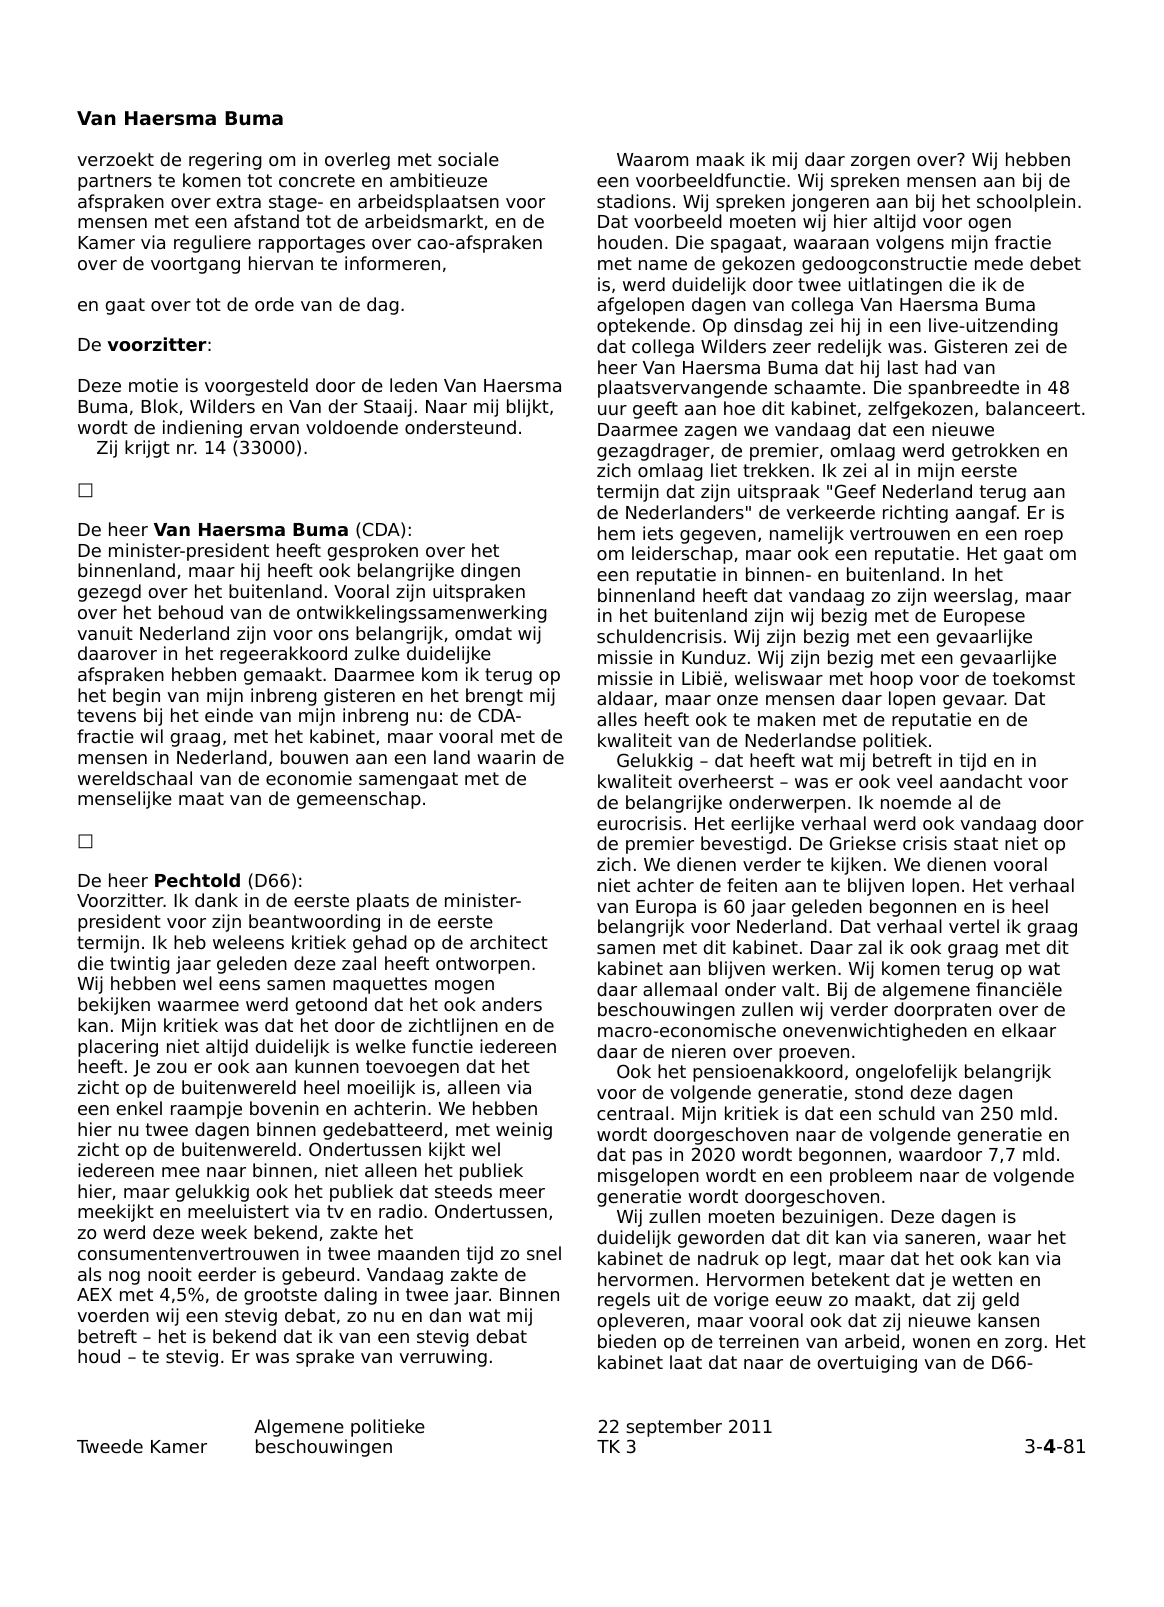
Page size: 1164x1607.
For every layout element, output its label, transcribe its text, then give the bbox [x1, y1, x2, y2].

text Gelukkig – dat heeft wat mij betreft in tijd en in kwaliteit overheerst – was er ook veel aandacht voor de belangrijke onderwerpen. Ik noemde al de eurocrisis. Het eerlijke verhaal werd ook vandaag door de premier bevestigd. De Griekse crisis staat niet op zich. We dienen verder te kijken. We dienen vooral niet achter de feiten aan te blijven lopen. Het verhaal van Europa is 60 jaar geleden begonnen en is heel belangrijk voor Nederland. Dat verhaal vertel ik graag samen met dit kabinet. Daar zal ik ook graag met dit kabinet aan blijven werken. Wij komen terug op wat daar allemaal onder valt. Bij de algemene financiële beschouwingen zullen wij verder doorpraten over de macro-economische onevenwichtigheden en elkaar daar de nieren over proeven. [596, 751, 1087, 1062]
text Deze motie is voorgesteld door de leden Van Haersma Buma, Blok, Wilders en Van der Staaij. Naar mij blijkt, wordt de indiening ervan voldoende ondersteund. [77, 376, 567, 438]
text De minister-president heeft gesproken over het binnenland, maar hij heeft ook belangrijke dingen gezegd over het buitenland. Vooral zijn uitspraken over het behoud van de ontwikkelingssamenwerking vanuit Nederland zijn voor ons belangrijk, omdat wij daarover in het regeerakkoord zulke duidelijke afspraken hebben gemaakt. Daarmee kom ik terug op het begin van mijn inbreng gisteren en het brengt mij tevens bij het einde van mijn inbreng nu: de CDA-fractie wil graag, met het kabinet, maar vooral met de mensen in Nederland, bouwen aan een land waarin de wereldschaal van de economie samengaat met de menselijke maat van de gemeenschap. [77, 540, 567, 810]
text □ [77, 830, 567, 851]
text Wij zullen moeten bezuinigen. Deze dagen is duidelijk geworden dat dit kan via saneren, waar het kabinet de nadruk op legt, maar dat het ook kan via hervormen. Hervormen betekent dat je wetten en regels uit de vorige eeuw zo maakt, dat zij geld opleveren, maar vooral ook dat zij nieuwe kansen bieden op de terreinen van arbeid, wonen en zorg. Het kabinet laat dat naar de overtuiging van de D66- [596, 1207, 1087, 1373]
text De heer Pechtold (D66): [77, 871, 567, 891]
text verzoekt de regering om in overleg met sociale partners te komen tot concrete en ambitieuze afspraken over extra stage- en arbeidsplaatsen voor mensen met een afstand tot de arbeidsmarkt, en de Kamer via reguliere rapportages over cao-afspraken over de voortgang hiervan te informeren, [77, 150, 567, 274]
text Waarom maak ik mij daar zorgen over? Wij hebben een voorbeeldfunctie. Wij spreken mensen aan bij de stadions. Wij spreken jongeren aan bij het schoolplein. Dat voorbeeld moeten wij hier altijd voor ogen houden. Die spagaat, waaraan volgens mijn fractie met name de gekozen gedoogconstructie mede debet is, werd duidelijk door twee uitlatingen die ik de afgelopen dagen van collega Van Haersma Buma optekende. Op dinsdag zei hij in een live-uitzending dat collega Wilders zeer redelijk was. Gisteren zei de heer Van Haersma Buma dat hij last had van plaatsvervangende schaamte. Die spanbreedte in 48 uur geeft aan hoe dit kabinet, zelfgekozen, balanceert. Daarmee zagen we vandaag dat een nieuwe gezagdrager, de premier, omlaag werd getrokken en zich omlaag liet trekken. Ik zei al in mijn eerste termijn dat zijn uitspraak "Geef Nederland terug aan de Nederlanders" de verkeerde richting aangaf. Er is hem iets gegeven, namelijk vertrouwen en een roep om leiderschap, maar ook een reputatie. Het gaat om een reputatie in binnen- en buitenland. In het binnenland heeft dat vandaag zo zijn weerslag, maar in het buitenland zijn wij bezig met de Europese schuldencrisis. Wij zijn bezig met een gevaarlijke missie in Kunduz. Wij zijn bezig met een gevaarlijke missie in Libië, weliswaar met hoop voor de toekomst aldaar, maar onze mensen daar lopen gevaar. Dat alles heeft ook te maken met de reputatie en de kwaliteit van de Nederlandse politiek. [596, 150, 1087, 751]
text Voorzitter. Ik dank in de eerste plaats de minister-president voor zijn beantwoording in de eerste termijn. Ik heb weleens kritiek gehad op de architect die twintig jaar geleden deze zaal heeft ontworpen. Wij hebben wel eens samen maquettes mogen bekijken waarmee werd getoond dat het ook anders kan. Mijn kritiek was dat het door de zichtlijnen en de placering niet altijd duidelijk is welke functie iedereen heeft. Je zou er ook aan kunnen toevoegen dat het zicht op de buitenwereld heel moeilijk is, alleen via een enkel raampje bovenin en achterin. We hebben hier nu twee dagen binnen gedebatteerd, met weinig zicht op de buitenwereld. Ondertussen kijkt wel iedereen mee naar binnen, niet alleen het publiek hier, maar gelukkig ook het publiek dat steeds meer meekijkt en meeluistert via tv en radio. Ondertussen, zo werd deze week bekend, zakte het consumentenvertrouwen in twee maanden tijd zo snel als nog nooit eerder is gebeurd. Vandaag zakte de AEX met 4,5%, de grootste daling in twee jaar. Binnen voerden wij een stevig debat, zo nu en dan wat mij betreft – het is bekend dat ik van een stevig debat houd – te stevig. Er was sprake van verruwing. [77, 891, 567, 1368]
text Ook het pensioenakkoord, ongelofelijk belangrijk voor de volgende generatie, stond deze dagen centraal. Mijn kritiek is dat een schuld van 250 mld. wordt doorgeschoven naar de volgende generatie en dat pas in 2020 wordt begonnen, waardoor 7,7 mld. misgelopen wordt en een probleem naar de volgende generatie wordt doorgeschoven. [596, 1062, 1087, 1207]
text Zij krijgt nr. 14 (33000). [77, 438, 567, 459]
text □ [77, 479, 567, 500]
text De heer Van Haersma Buma (CDA): [77, 520, 567, 540]
text en gaat over tot de orde van de dag. [77, 294, 567, 315]
text De voorzitter: [77, 335, 567, 356]
